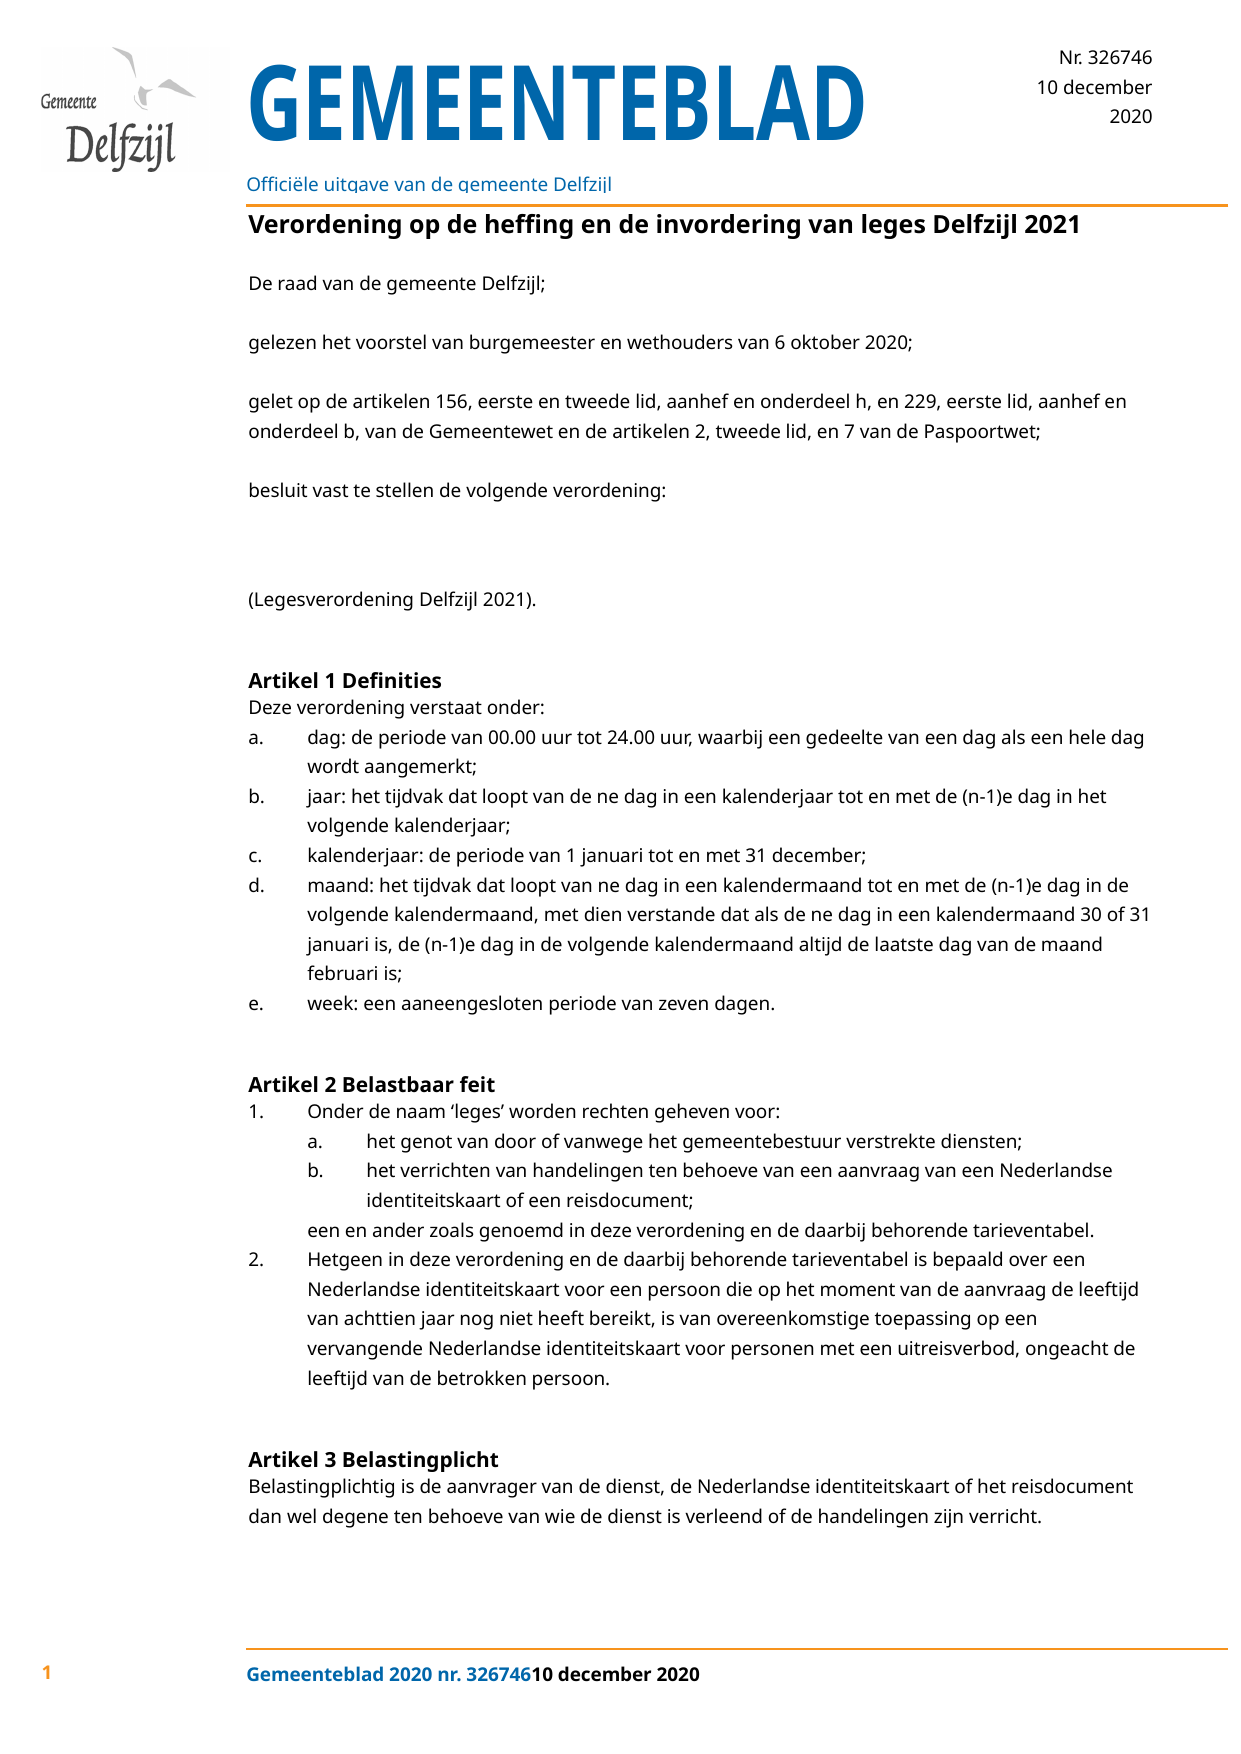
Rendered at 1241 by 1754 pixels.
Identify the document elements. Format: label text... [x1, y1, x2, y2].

text Verordening op de heffing en de invordering van leges Delfzijl 2021 [248, 207, 1152, 241]
picture [41, 47, 231, 172]
text Artikel 3 Belastingplicht [248, 1445, 1152, 1473]
text Belastingplichtig is de aanvrager van de dienst, de Nederlandse identiteitskaart of het reisdocument dan wel degene ten behoeve van wie de dienst is verleend of de handelingen zijn verricht. [248, 1473, 1152, 1528]
list dag: de periode van 00.00 uur tot 24.00 uur, waarbij een gedeelte van een dag als een hele dag wordt aangemerkt; [248, 724, 1152, 779]
list Hetgeen in deze verordening en de daarbij behorende tarieventabel is bepaald over een Nederlandse identiteitskaart voor een persoon die op het moment van de aanvraag de leeftijd van achttien jaar nog niet heeft bereikt, is van overeenkomstige toepassing op een vervangende Nederlandse identiteitskaart voor personen met een uitreisverbod, ongeacht de leeftijd van de betrokken persoon. [248, 1246, 1152, 1391]
text Artikel 1 Definities [248, 666, 1152, 694]
text gelezen het voorstel van burgemeester en wethouders van 6 oktober 2020; [248, 329, 1152, 355]
list maand: het tijdvak dat loopt van ne dag in een kalendermaand tot en met de (n-1)e dag in de volgende kalendermaand, met dien verstande dat als de ne dag in een kalendermaand 30 of 31 januari is, de (n-1)e dag in de volgende kalendermaand altijd de laatste dag van de maand februari is; [248, 872, 1152, 986]
text Artikel 2 Belastbaar feit [248, 1070, 1152, 1098]
list kalenderjaar: de periode van 1 januari tot en met 31 december; [248, 842, 1152, 868]
text Deze verordening verstaat onder: [248, 694, 1152, 720]
list jaar: het tijdvak dat loopt van de ne dag in een kalenderjaar tot en met de (n-1)e dag in het volgende kalenderjaar; [248, 783, 1152, 838]
list week: een aaneengesloten periode van zeven dagen. [248, 990, 1152, 1016]
list een en ander zoals genoemd in deze verordening en de daarbij behorende tarieventabel. [248, 1217, 1152, 1243]
text De raad van de gemeente Delfzijl; [248, 270, 1152, 296]
text gelet op de artikelen 156, eerste en tweede lid, aanhef en onderdeel h, en 229, eerste lid, aanhef en onderdeel b, van de Gemeentewet en de artikelen 2, tweede lid, en 7 van de Paspoortwet; [248, 389, 1152, 444]
text besluit vast te stellen de volgende verordening: [248, 477, 1152, 503]
list het genot van door of vanwege het gemeentebestuur verstrekte diensten; [307, 1128, 1152, 1154]
list Onder de naam ‘leges’ worden rechten geheven voor: [248, 1098, 1152, 1124]
text (Legesverordening Delfzijl 2021). [248, 586, 1152, 612]
list het verrichten van handelingen ten behoeve van een aanvraag van een Nederlandse identiteitskaart of een reisdocument; [307, 1158, 1152, 1213]
